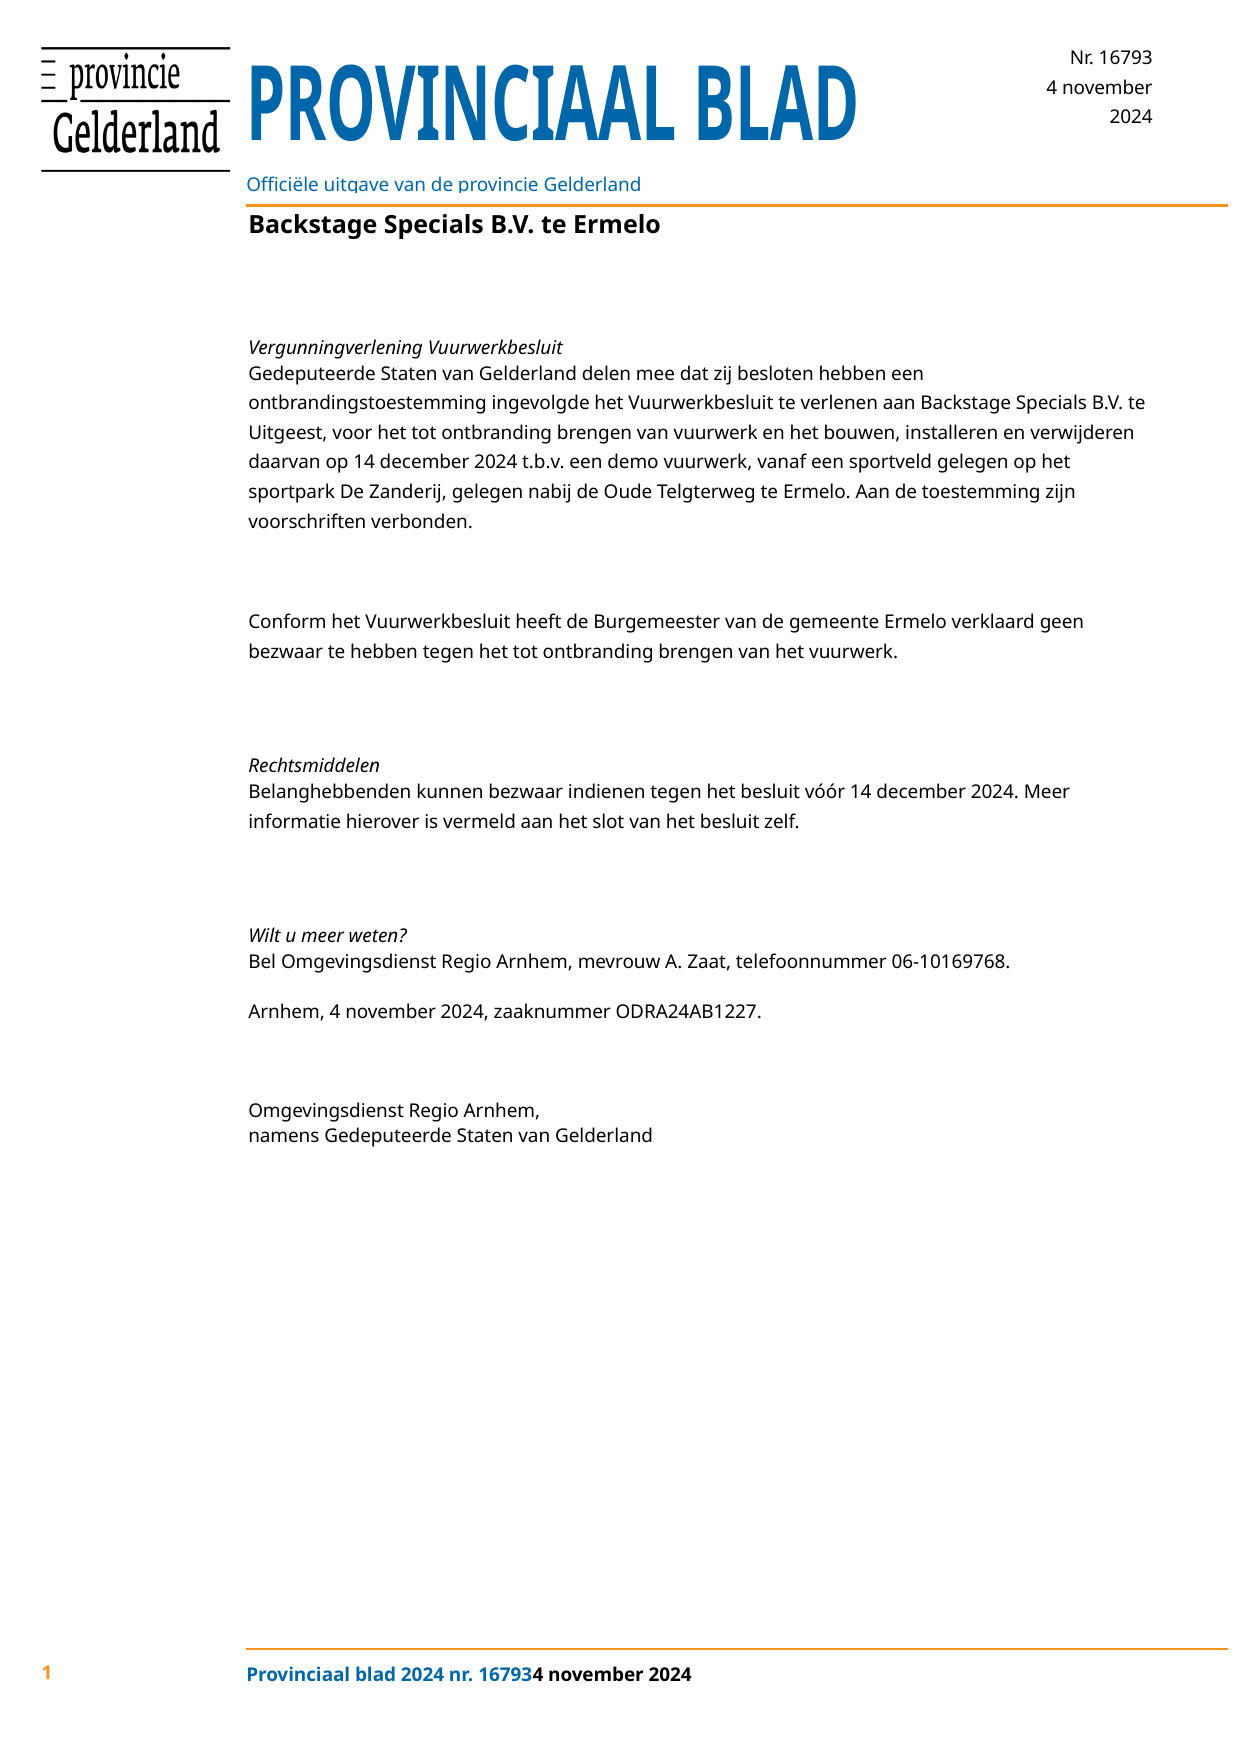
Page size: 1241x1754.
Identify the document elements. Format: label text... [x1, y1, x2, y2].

text Rechtsmiddelen [248, 753, 1152, 778]
text Gedeputeerde Staten van Gelderland delen mee dat zij besloten hebben een ontbrandingstoestemming ingevolgde het Vuurwerkbesluit te verlenen aan Backstage Specials B.V. te Uitgeest, voor het tot ontbranding brengen van vuurwerk en het bouwen, installeren en verwijderen daarvan op 14 december 2024 t.b.v. een demo vuurwerk, vanaf een sportveld gelegen op het sportpark De Zanderij, gelegen nabij de Oude Telgterweg te Ermelo. Aan de toestemming zijn voorschriften verbonden. [248, 360, 1152, 534]
text namens Gedeputeerde Staten van Gelderland [248, 1122, 1152, 1148]
text Wilt u meer weten? [248, 922, 1152, 948]
text Backstage Specials B.V. te Ermelo [248, 207, 1152, 241]
text Belanghebbenden kunnen bezwaar indienen tegen het besluit vóór 14 december 2024. Meer informatie hierover is vermeld aan het slot van het besluit zelf. [248, 778, 1152, 834]
text Arnhem, 4 november 2024, zaaknummer ODRA24AB1227. [248, 998, 1152, 1024]
text Conform het Vuurwerkbesluit heeft de Burgemeester van de gemeente Ermelo verklaard geen bezwaar te hebben tegen het tot ontbranding brengen van het vuurwerk. [248, 609, 1152, 664]
text Vergunningverlening Vuurwerkbesluit [248, 334, 1152, 360]
text Omgevingsdienst Regio Arnhem, [248, 1097, 1152, 1122]
picture [41, 47, 231, 172]
text Bel Omgevingsdienst Regio Arnhem, mevrouw A. Zaat, telefoonnummer 06-10169768. [248, 948, 1152, 974]
